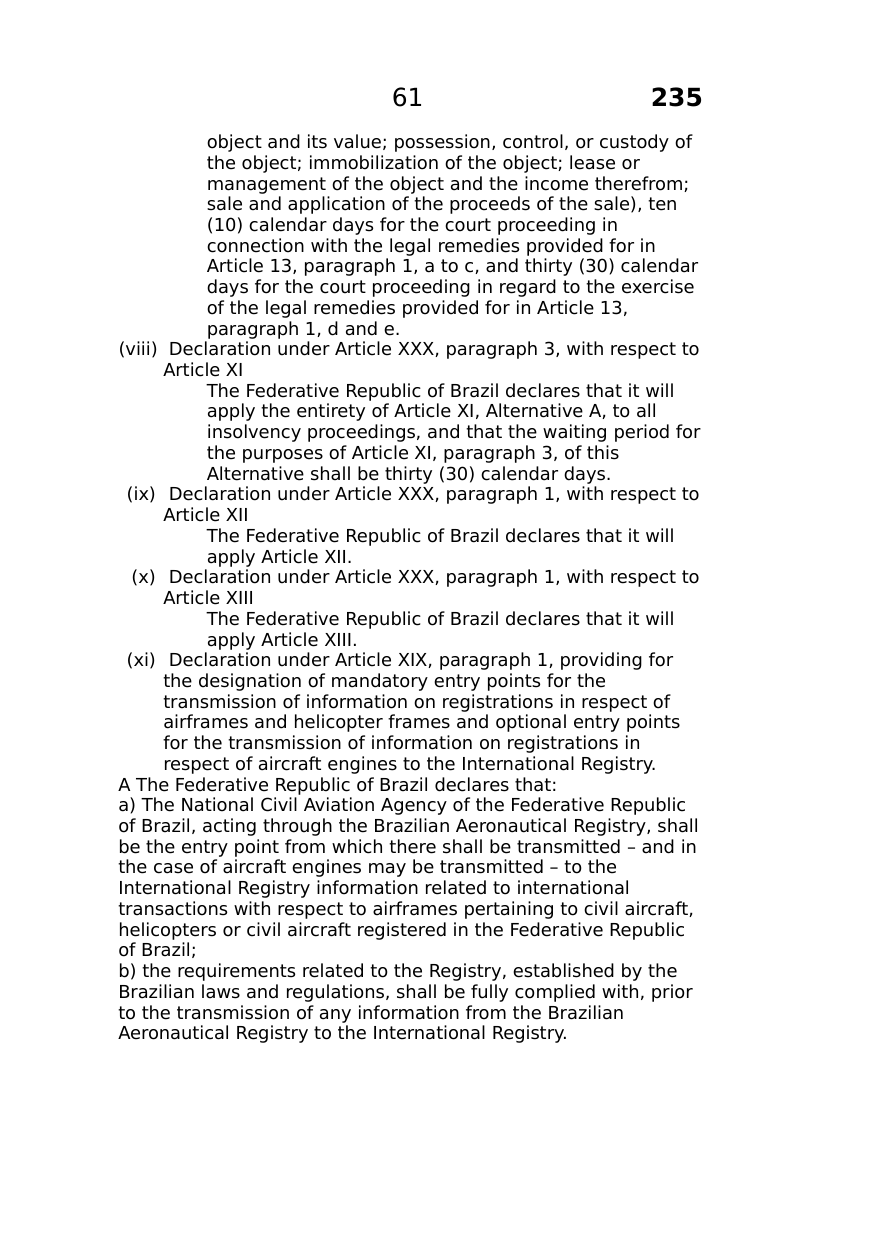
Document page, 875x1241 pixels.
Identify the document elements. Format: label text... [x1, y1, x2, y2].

text b) the requirements related to the Registry, established by the Brazilian laws and regulations, shall be fully complied with, prior to the transmission of any information from the Brazilian Aeronautical Registry to the International Registry. [118, 961, 703, 1044]
text a) The National Civil Aviation Agency of the Federative Republic of Brazil, acting through the Brazilian Aeronautical Registry, shall be the entry point from which there shall be transmitted – and in the case of aircraft engines may be transmitted – to the International Registry information related to international transactions with respect to airframes pertaining to civil aircraft, helicopters or civil aircraft registered in the Federative Republic of Brazil; [118, 795, 703, 961]
text The Federative Republic of Brazil declares that it will apply the entirety of Article XI, Alternative A, to all insolvency proceedings, and that the waiting period for the purposes of Article XI, paragraph 3, of this Alternative shall be thirty (30) calendar days. [207, 381, 703, 484]
text The Federative Republic of Brazil declares that it will apply Article XII. [207, 526, 703, 567]
text A The Federative Republic of Brazil declares that: [118, 774, 703, 795]
text (x) Declaration under Article XXX, paragraph 1, with respect to Article XIII [118, 567, 703, 609]
text object and its value; possession, control, or custody of the object; immobilization of the object; lease or management of the object and the income therefrom; sale and application of the proceeds of the sale), ten (10) calendar days for the court proceeding in connection with the legal remedies provided for in Article 13, paragraph 1, a to c, and thirty (30) calendar days for the court proceeding in regard to the exercise of the legal remedies provided for in Article 13, paragraph 1, d and e. [207, 132, 703, 339]
text The Federative Republic of Brazil declares that it will apply Article XIII. [207, 609, 703, 650]
text (viii) Declaration under Article XXX, paragraph 3, with respect to Article XI [118, 339, 703, 381]
text (ix) Declaration under Article XXX, paragraph 1, with respect to Article XII [118, 484, 703, 526]
text (xi) Declaration under Article XIX, paragraph 1, providing for the designation of mandatory entry points for the transmission of information on registrations in respect of airframes and helicopter frames and optional entry points for the transmission of information on registrations in respect of aircraft engines to the International Registry. [118, 650, 703, 774]
